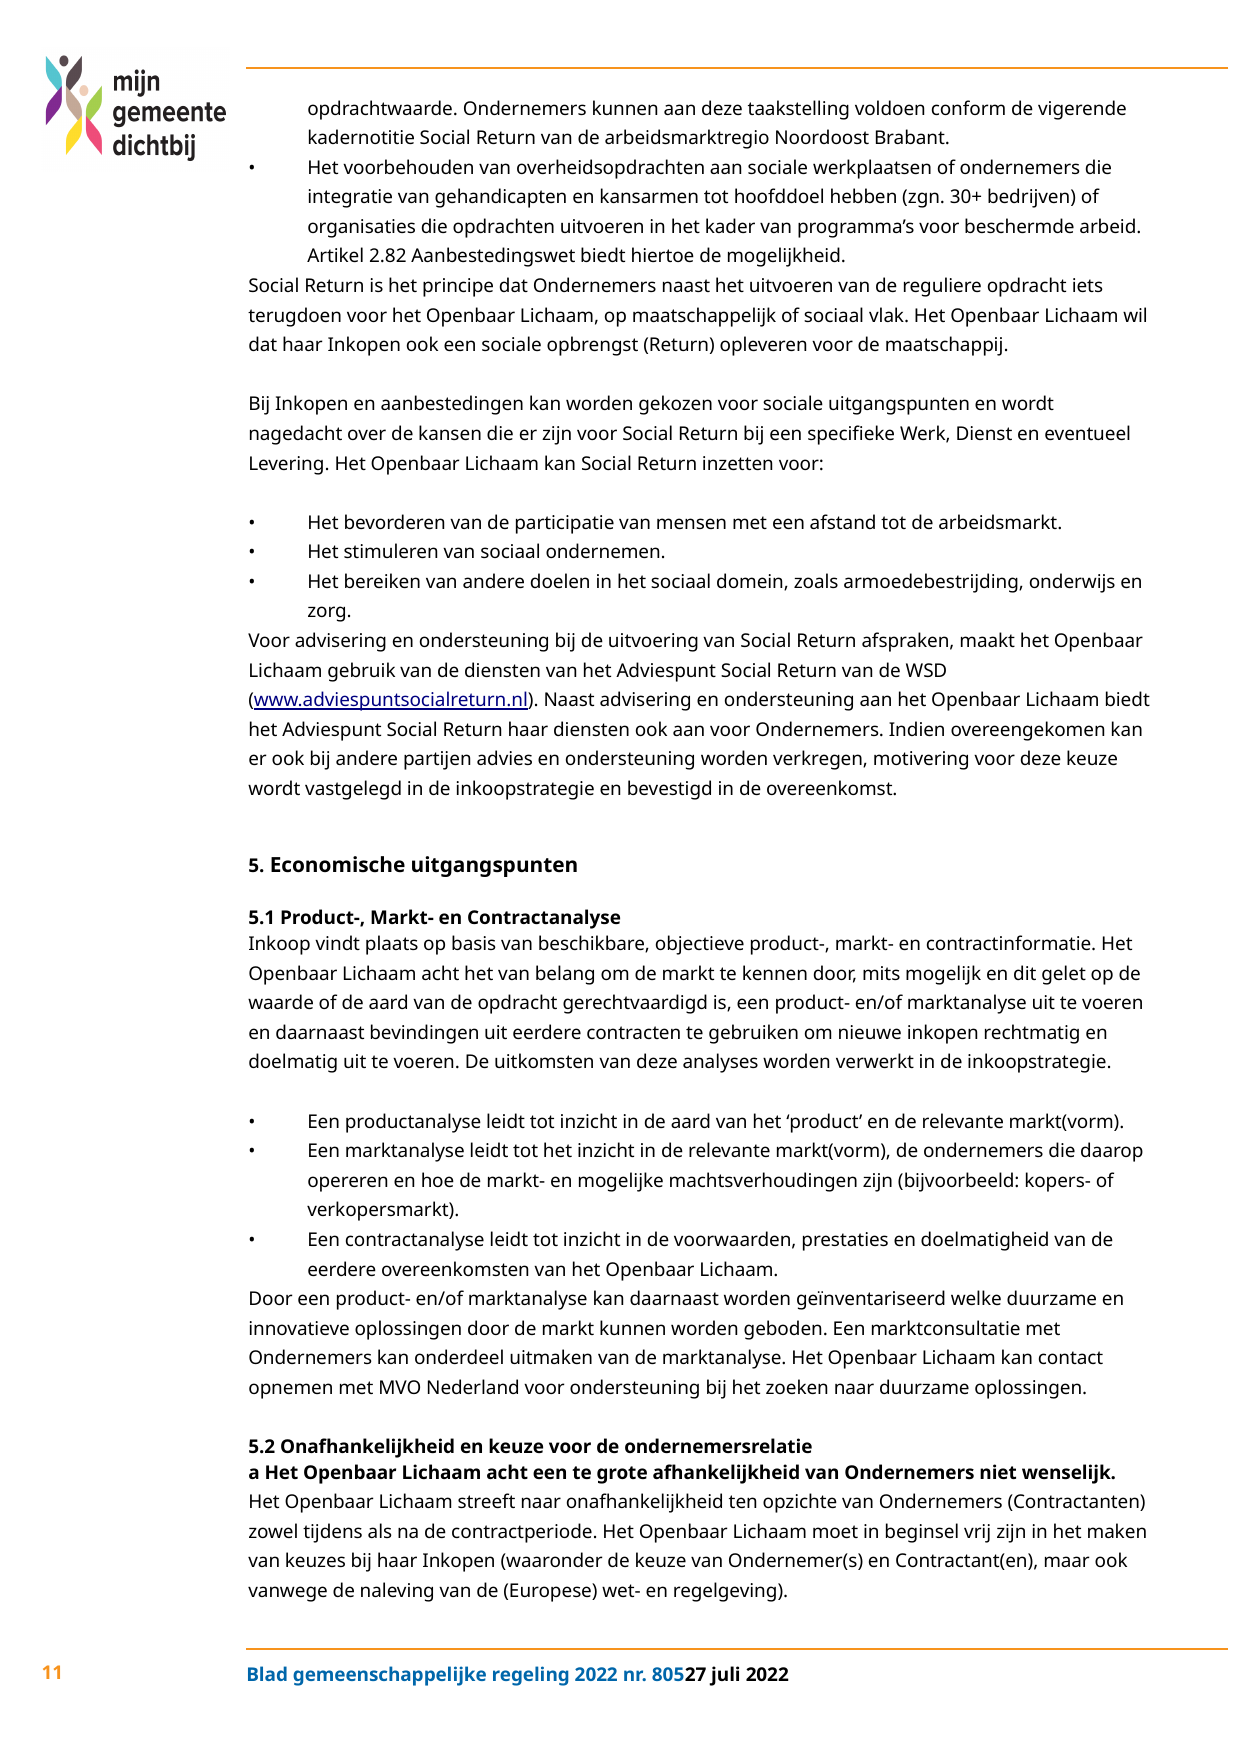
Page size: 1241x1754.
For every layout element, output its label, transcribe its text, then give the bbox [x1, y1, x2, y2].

text Door een product- en/of marktanalyse kan daarnaast worden geïnventariseerd welke duurzame en innovatieve oplossingen door de markt kunnen worden geboden. Een marktconsultatie met Ondernemers kan onderdeel uitmaken van de marktanalyse. Het Openbaar Lichaam kan contact opnemen met MVO Nederland voor ondersteuning bij het zoeken naar duurzame oplossingen. [248, 1285, 1152, 1400]
text Social Return is het principe dat Ondernemers naast het uitvoeren van de reguliere opdracht iets terugdoen voor het Openbaar Lichaam, op maatschappelijk of sociaal vlak. Het Openbaar Lichaam wil dat haar Inkopen ook een sociale opbrengst (Return) opleveren voor de maatschappij. [248, 272, 1152, 357]
text 5.1 Product-, Markt- en Contractanalyse [248, 904, 1152, 930]
text a Het Openbaar Lichaam acht een te grote afhankelijkheid van Ondernemers niet wenselijk. [248, 1459, 1152, 1485]
list Het bereiken van andere doelen in het sociaal domein, zoals armoedebestrijding, onderwijs en zorg. [248, 568, 1152, 623]
list Een productanalyse leidt tot inzicht in de aard van het ‘product’ en de relevante markt(vorm). [248, 1108, 1152, 1133]
text 5. Economische uitgangspunten [248, 850, 1152, 879]
text Bij Inkopen en aanbestedingen kan worden gekozen voor sociale uitgangspunten en wordt nagedacht over de kansen die er zijn voor Social Return bij een specifieke Werk, Dienst en eventueel Levering. Het Openbaar Lichaam kan Social Return inzetten voor: [248, 391, 1152, 476]
list Het stimuleren van sociaal ondernemen. [248, 538, 1152, 564]
list Een contractanalyse leidt tot inzicht in de voorwaarden, prestaties en doelmatigheid van de eerdere overeenkomsten van het Openbaar Lichaam. [248, 1226, 1152, 1281]
text Voor advisering en ondersteuning bij de uitvoering van Social Return afspraken, maakt het Openbaar Lichaam gebruik van de diensten van het Adviespunt Social Return van de WSD (www.adviespuntsocialreturn.nl). Naast advisering en ondersteuning aan het Openbaar Lichaam biedt het Adviespunt Social Return haar diensten ook aan voor Ondernemers. Indien overeengekomen kan er ook bij andere partijen advies en ondersteuning worden verkregen, motivering voor deze keuze wordt vastgelegd in de inkoopstrategie en bevestigd in de overeenkomst. [248, 627, 1152, 801]
list opdrachtwaarde. Ondernemers kunnen aan deze taakstelling voldoen conform de vigerende kadernotitie Social Return van de arbeidsmarktregio Noordoost Brabant. [248, 95, 1152, 150]
text 5.2 Onafhankelijkheid en keuze voor de ondernemersrelatie [248, 1433, 1152, 1459]
list Het bevorderen van de participatie van mensen met een afstand tot de arbeidsmarkt. [248, 509, 1152, 535]
list Een marktanalyse leidt tot het inzicht in de relevante markt(vorm), de ondernemers die daarop opereren en hoe de markt- en mogelijke machtsverhoudingen zijn (bijvoorbeeld: kopers- of verkopersmarkt). [248, 1137, 1152, 1222]
list Het voorbehouden van overheidsopdrachten aan sociale werkplaatsen of ondernemers die integratie van gehandicapten en kansarmen tot hoofddoel hebben (zgn. 30+ bedrijven) of organisaties die opdrachten uitvoeren in het kader van programma’s voor beschermde arbeid. Artikel 2.82 Aanbestedingswet biedt hiertoe de mogelijkheid. [248, 154, 1152, 268]
text Inkoop vindt plaats op basis van beschikbare, objectieve product-, markt- en contractinformatie. Het Openbaar Lichaam acht het van belang om de markt te kennen door, mits mogelijk en dit gelet op de waarde of de aard van de opdracht gerechtvaardigd is, een product- en/of marktanalyse uit te voeren en daarnaast bevindingen uit eerdere contracten te gebruiken om nieuwe inkopen rechtmatig en doelmatig uit te voeren. De uitkomsten van deze analyses worden verwerkt in de inkoopstrategie. [248, 930, 1152, 1074]
picture [41, 47, 231, 172]
text Het Openbaar Lichaam streeft naar onafhankelijkheid ten opzichte van Ondernemers (Contractanten) zowel tijdens als na de contractperiode. Het Openbaar Lichaam moet in beginsel vrij zijn in het maken van keuzes bij haar Inkopen (waaronder de keuze van Ondernemer(s) en Contractant(en), maar ook vanwege de naleving van de (Europese) wet- en regelgeving). [248, 1488, 1152, 1603]
